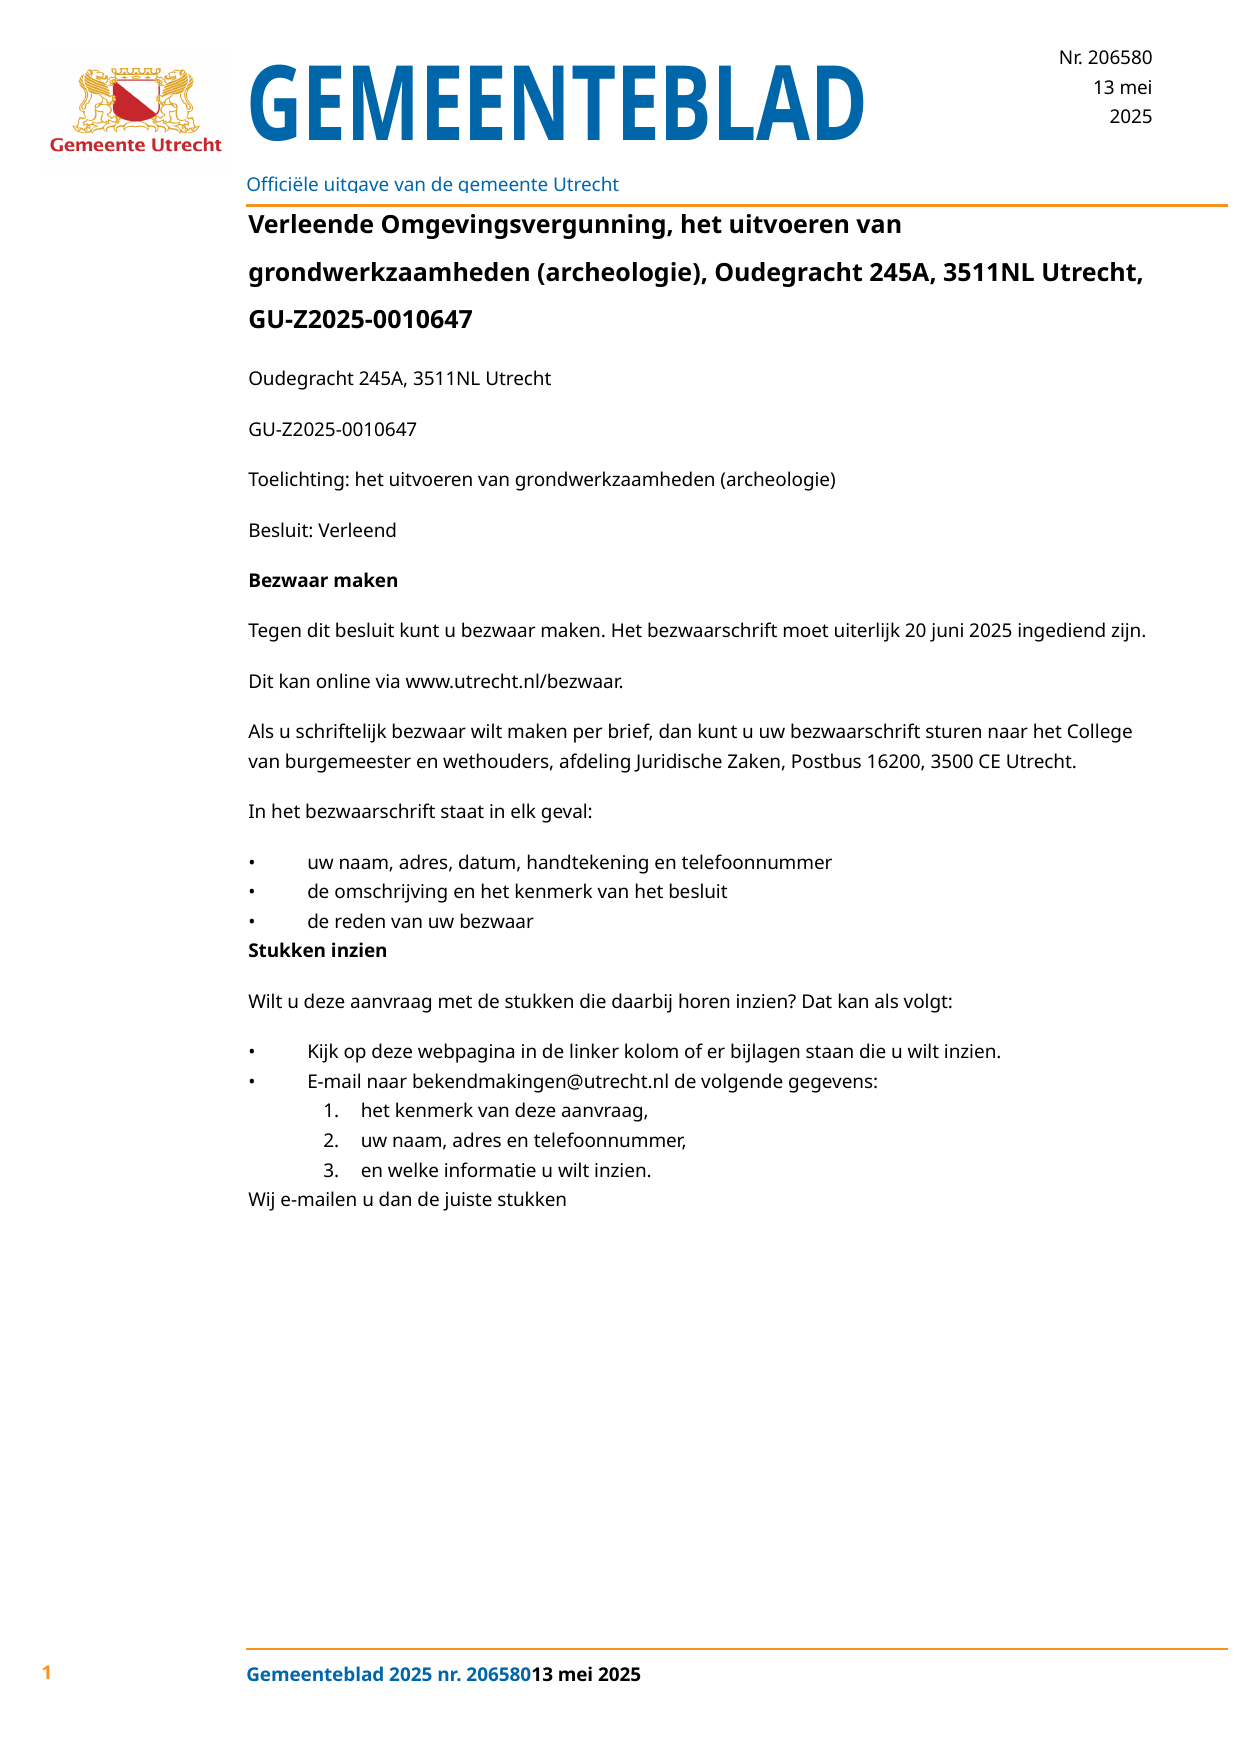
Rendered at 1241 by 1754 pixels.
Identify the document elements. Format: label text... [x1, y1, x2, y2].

text Besluit: Verleend [248, 517, 1152, 542]
text Als u schriftelijk bezwaar wilt maken per brief, dan kunt u uw bezwaarschrift sturen naar het College van burgemeester en wethouders, afdeling Juridische Zaken, Postbus 16200, 3500 CE Utrecht. [248, 718, 1152, 774]
list en welke informatie u wilt inzien. [323, 1157, 1152, 1182]
text GU-Z2025-0010647 [248, 416, 1152, 442]
text In het bezwaarschrift staat in elk geval: [248, 798, 1152, 824]
text Stukken inzien [248, 938, 1152, 963]
text Dit kan online via www.utrecht.nl/bezwaar. [248, 668, 1152, 694]
text Tegen dit besluit kunt u bezwaar maken. Het bezwaarschrift moet uiterlijk 20 juni 2025 ingediend zijn. [248, 618, 1152, 643]
text Wij e-mailen u dan de juiste stukken [248, 1186, 1152, 1212]
text Verleende Omgevingsvergunning, het uitvoeren van grondwerkzaamheden (archeologie), Oudegracht 245A, 3511NL Utrecht, GU-Z2025-0010647 [248, 207, 1152, 336]
list uw naam, adres, datum, handtekening en telefoonnummer [248, 849, 1152, 874]
text Bezwaar maken [248, 567, 1152, 593]
text Wilt u deze aanvraag met de stukken die daarbij horen inzien? Dat kan als volgt: [248, 988, 1152, 1014]
list het kenmerk van deze aanvraag, [323, 1098, 1152, 1123]
list Kijk op deze webpagina in de linker kolom of er bijlagen staan die u wilt inzien. [248, 1038, 1152, 1064]
list uw naam, adres en telefoonnummer, [323, 1127, 1152, 1153]
picture [41, 47, 231, 172]
list de omschrijving en het kenmerk van het besluit [248, 878, 1152, 904]
list E-mail naar bekendmakingen@utrecht.nl de volgende gegevens: [248, 1068, 1152, 1094]
list de reden van uw bezwaar [248, 908, 1152, 934]
text Oudegracht 245A, 3511NL Utrecht [248, 366, 1152, 391]
text Toelichting: het uitvoeren van grondwerkzaamheden (archeologie) [248, 466, 1152, 492]
